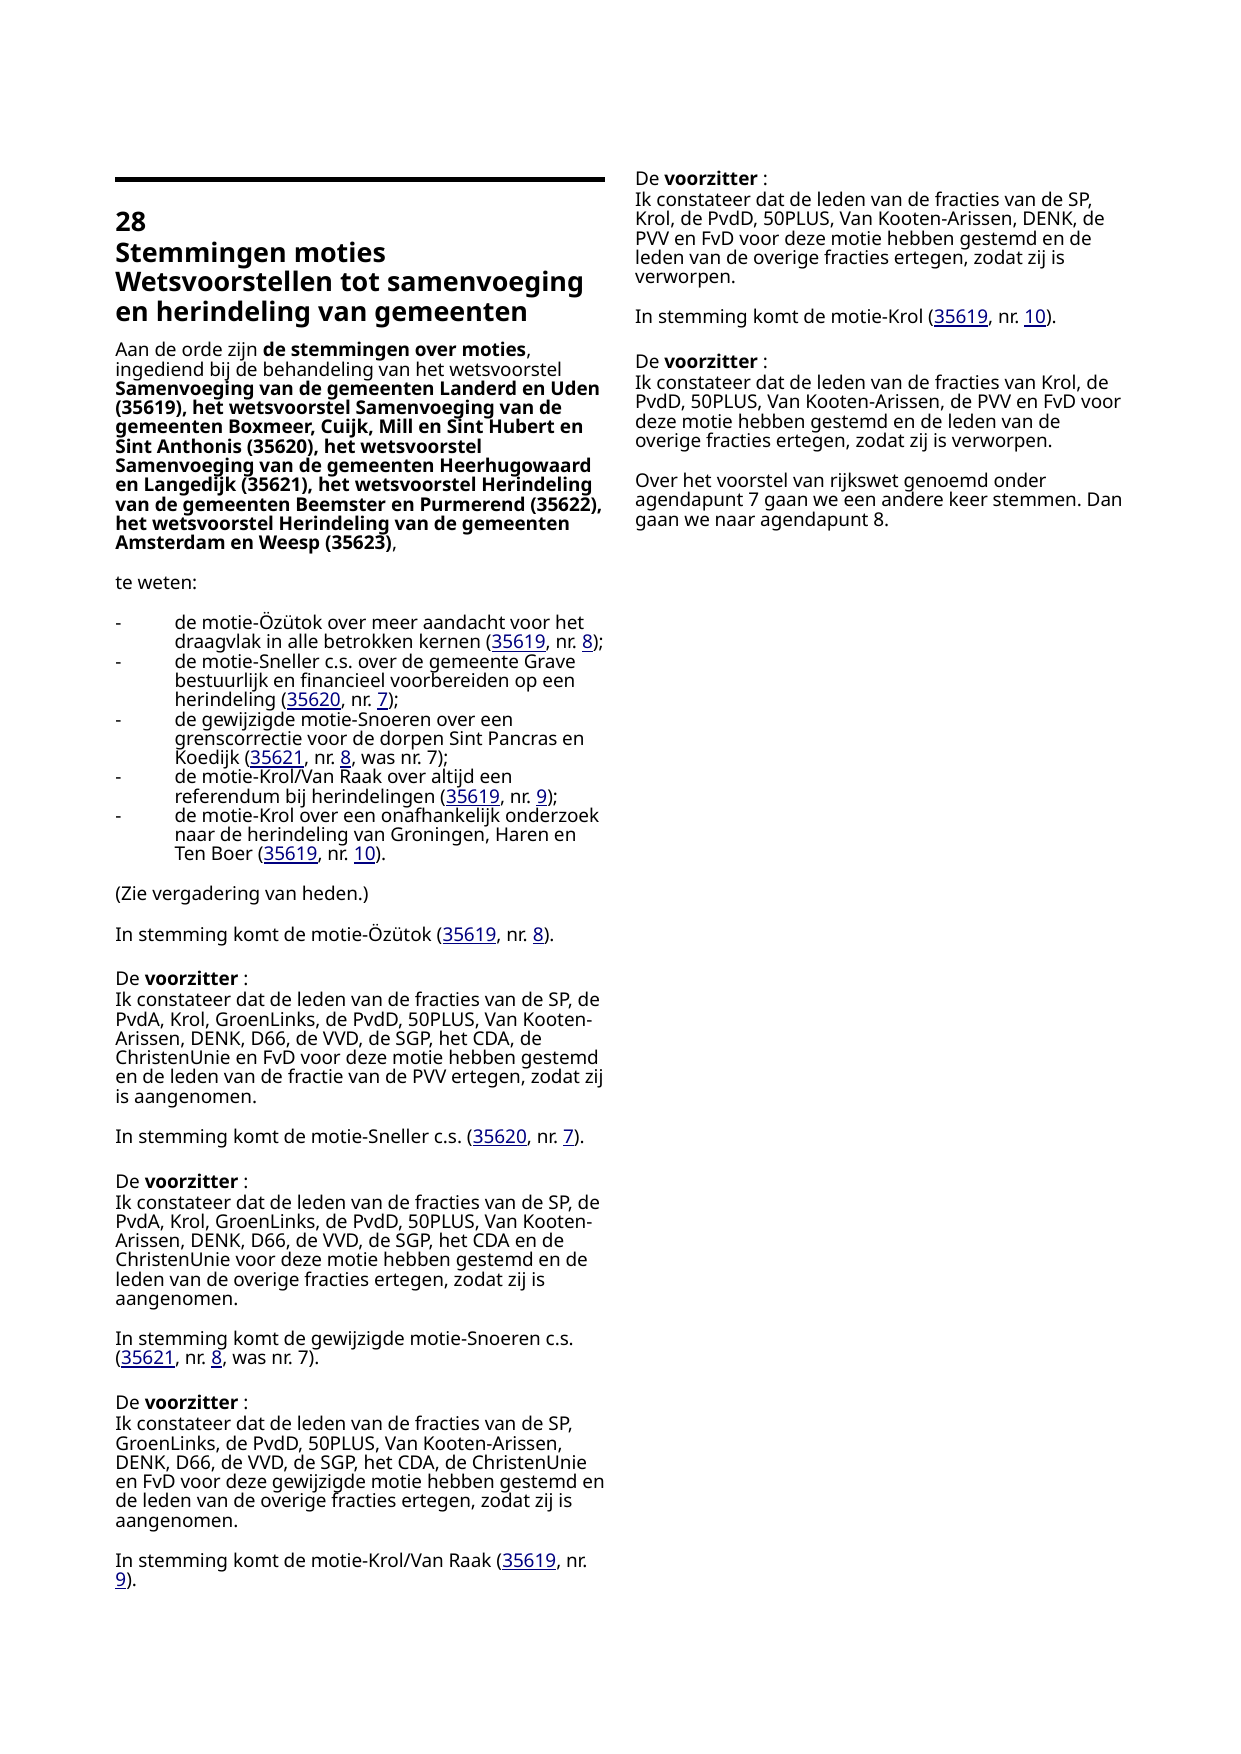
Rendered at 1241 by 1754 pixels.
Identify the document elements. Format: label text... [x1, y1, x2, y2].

text In stemming komt de motie-Krol/Van Raak (35619, nr. 9). [115, 1552, 605, 1590]
text Ik constateer dat de leden van de fracties van de SP, GroenLinks, de PvdD, 50PLUS, Van Kooten-Arissen, DENK, D66, de VVD, de SGP, het CDA, de ChristenUnie en FvD voor deze gewijzigde motie hebben gestemd en de leden van de overige fracties ertegen, zodat zij is aangenomen. [115, 1415, 605, 1531]
text De voorzitter : [115, 1168, 605, 1194]
text Ik constateer dat de leden van de fracties van de SP, de PvdA, Krol, GroenLinks, de PvdD, 50PLUS, Van Kooten-Arissen, DENK, D66, de VVD, de SGP, het CDA, de ChristenUnie en FvD voor deze motie hebben gestemd en de leden van de fractie van de PVV ertegen, zodat zij is aangenomen. [115, 991, 605, 1107]
text De voorzitter : [635, 165, 1125, 191]
list de motie-Özütok over meer aandacht voor het draagvlak in alle betrokken kernen (35619, nr. 8); [115, 614, 605, 653]
text 28 [115, 203, 605, 239]
text Ik constateer dat de leden van de fracties van Krol, de PvdD, 50PLUS, Van Kooten-Arissen, de PVV en FvD voor deze motie hebben gestemd en de leden van de overige fracties ertegen, zodat zij is verworpen. [635, 374, 1125, 451]
text Over het voorstel van rijkswet genoemd onder agendapunt 7 gaan we een andere keer stemmen. Dan gaan we naar agendapunt 8. [635, 472, 1125, 530]
text Ik constateer dat de leden van de fracties van de SP, de PvdA, Krol, GroenLinks, de PvdD, 50PLUS, Van Kooten-Arissen, DENK, D66, de VVD, de SGP, het CDA en de ChristenUnie voor deze motie hebben gestemd en de leden van de overige fracties ertegen, zodat zij is aangenomen. [115, 1194, 605, 1309]
text (Zie vergadering van heden.) [115, 885, 605, 905]
text Stemmingen moties Wetsvoorstellen tot samenvoeging en herindeling van gemeenten [115, 239, 605, 341]
text De voorzitter : [635, 348, 1125, 374]
list de gewijzigde motie-Snoeren over een grenscorrectie voor de dorpen Sint Pancras en Koedijk (35621, nr. 8, was nr. 7); [115, 711, 605, 768]
text De voorzitter : [115, 1389, 605, 1415]
text In stemming komt de motie-Krol (35619, nr. 10). [635, 308, 1125, 327]
list de motie-Sneller c.s. over de gemeente Grave bestuurlijk en financieel voorbereiden op een herindeling (35620, nr. 7); [115, 653, 605, 711]
text Aan de orde zijn de stemmingen over moties, ingediend bij de behandeling van het wetsvoorstel Samenvoeging van de gemeenten Landerd en Uden (35619), het wetsvoorstel Samenvoeging van de gemeenten Boxmeer, Cuijk, Mill en Sint Hubert en Sint Anthonis (35620), het wetsvoorstel Samenvoeging van de gemeenten Heerhugowaard en Langedijk (35621), het wetsvoorstel Herindeling van de gemeenten Beemster en Purmerend (35622), het wetsvoorstel Herindeling van de gemeenten Amsterdam en Weesp (35623), [115, 341, 605, 553]
text De voorzitter : [115, 966, 605, 991]
text In stemming komt de gewijzigde motie-Snoeren c.s. (35621, nr. 8, was nr. 7). [115, 1330, 605, 1369]
text In stemming komt de motie-Sneller c.s. (35620, nr. 7). [115, 1128, 605, 1147]
text te weten: [115, 574, 605, 593]
list de motie-Krol/Van Raak over altijd een referendum bij herindelingen (35619, nr. 9); [115, 768, 605, 807]
text In stemming komt de motie-Özütok (35619, nr. 8). [115, 926, 605, 945]
text Ik constateer dat de leden van de fracties van de SP, Krol, de PvdD, 50PLUS, Van Kooten-Arissen, DENK, de PVV en FvD voor deze motie hebben gestemd en de leden van de overige fracties ertegen, zodat zij is verworpen. [635, 191, 1125, 287]
list de motie-Krol over een onafhankelijk onderzoek naar de herindeling van Groningen, Haren en Ten Boer (35619, nr. 10). [115, 807, 605, 865]
